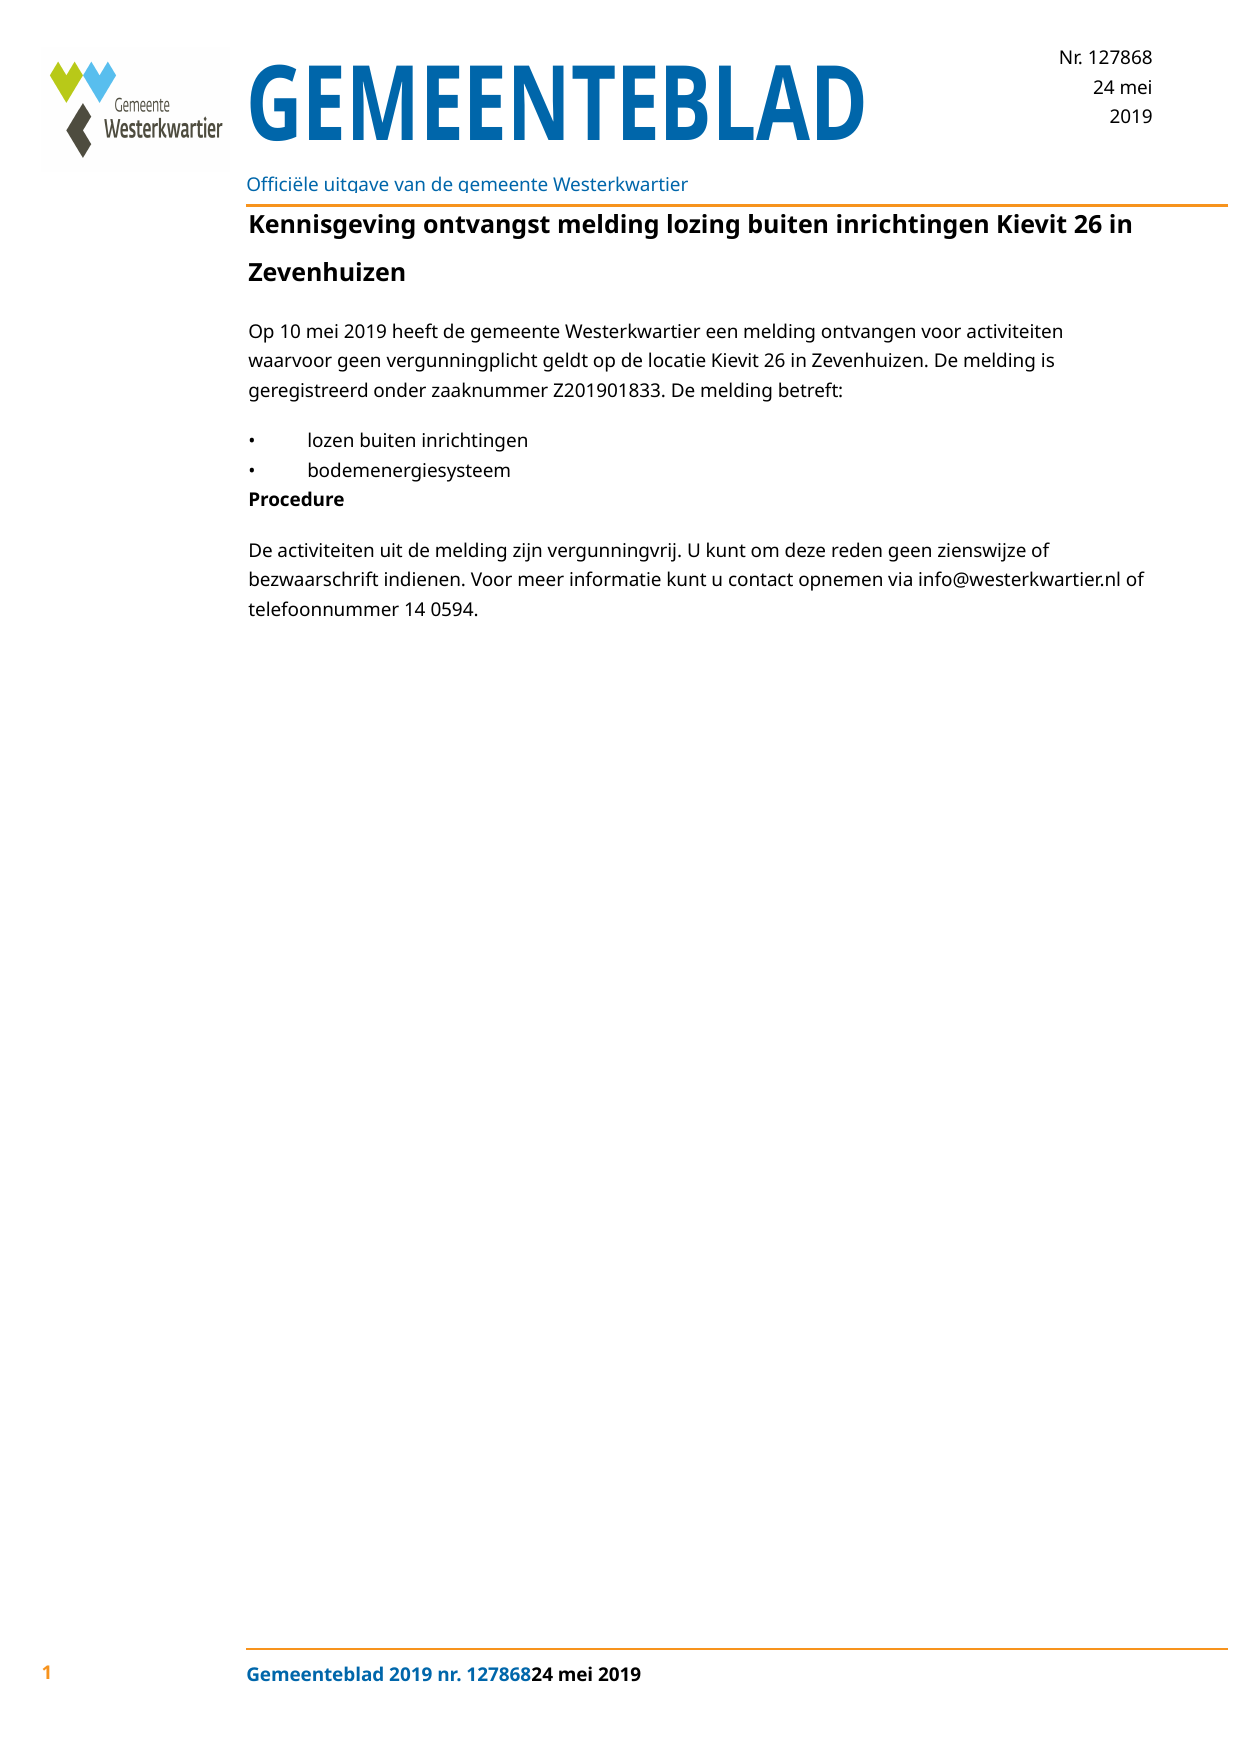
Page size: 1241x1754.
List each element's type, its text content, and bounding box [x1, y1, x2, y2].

list lozen buiten inrichtingen [248, 427, 1152, 453]
text Procedure [248, 487, 1152, 512]
picture [41, 47, 231, 172]
text Op 10 mei 2019 heeft de gemeente Westerkwartier een melding ontvangen voor activiteiten waarvoor geen vergunningplicht geldt op de locatie Kievit 26 in Zevenhuizen. De melding is geregistreerd onder zaaknummer Z201901833. De melding betreft: [248, 318, 1152, 403]
text De activiteiten uit de melding zijn vergunningvrij. U kunt om deze reden geen zienswijze of bezwaarschrift indienen. Voor meer informatie kunt u contact opnemen via info@westerkwartier.nl of telefoonnummer 14 0594. [248, 537, 1152, 622]
text Kennisgeving ontvangst melding lozing buiten inrichtingen Kievit 26 in Zevenhuizen [248, 207, 1152, 288]
list bodemenergiesysteem [248, 457, 1152, 483]
